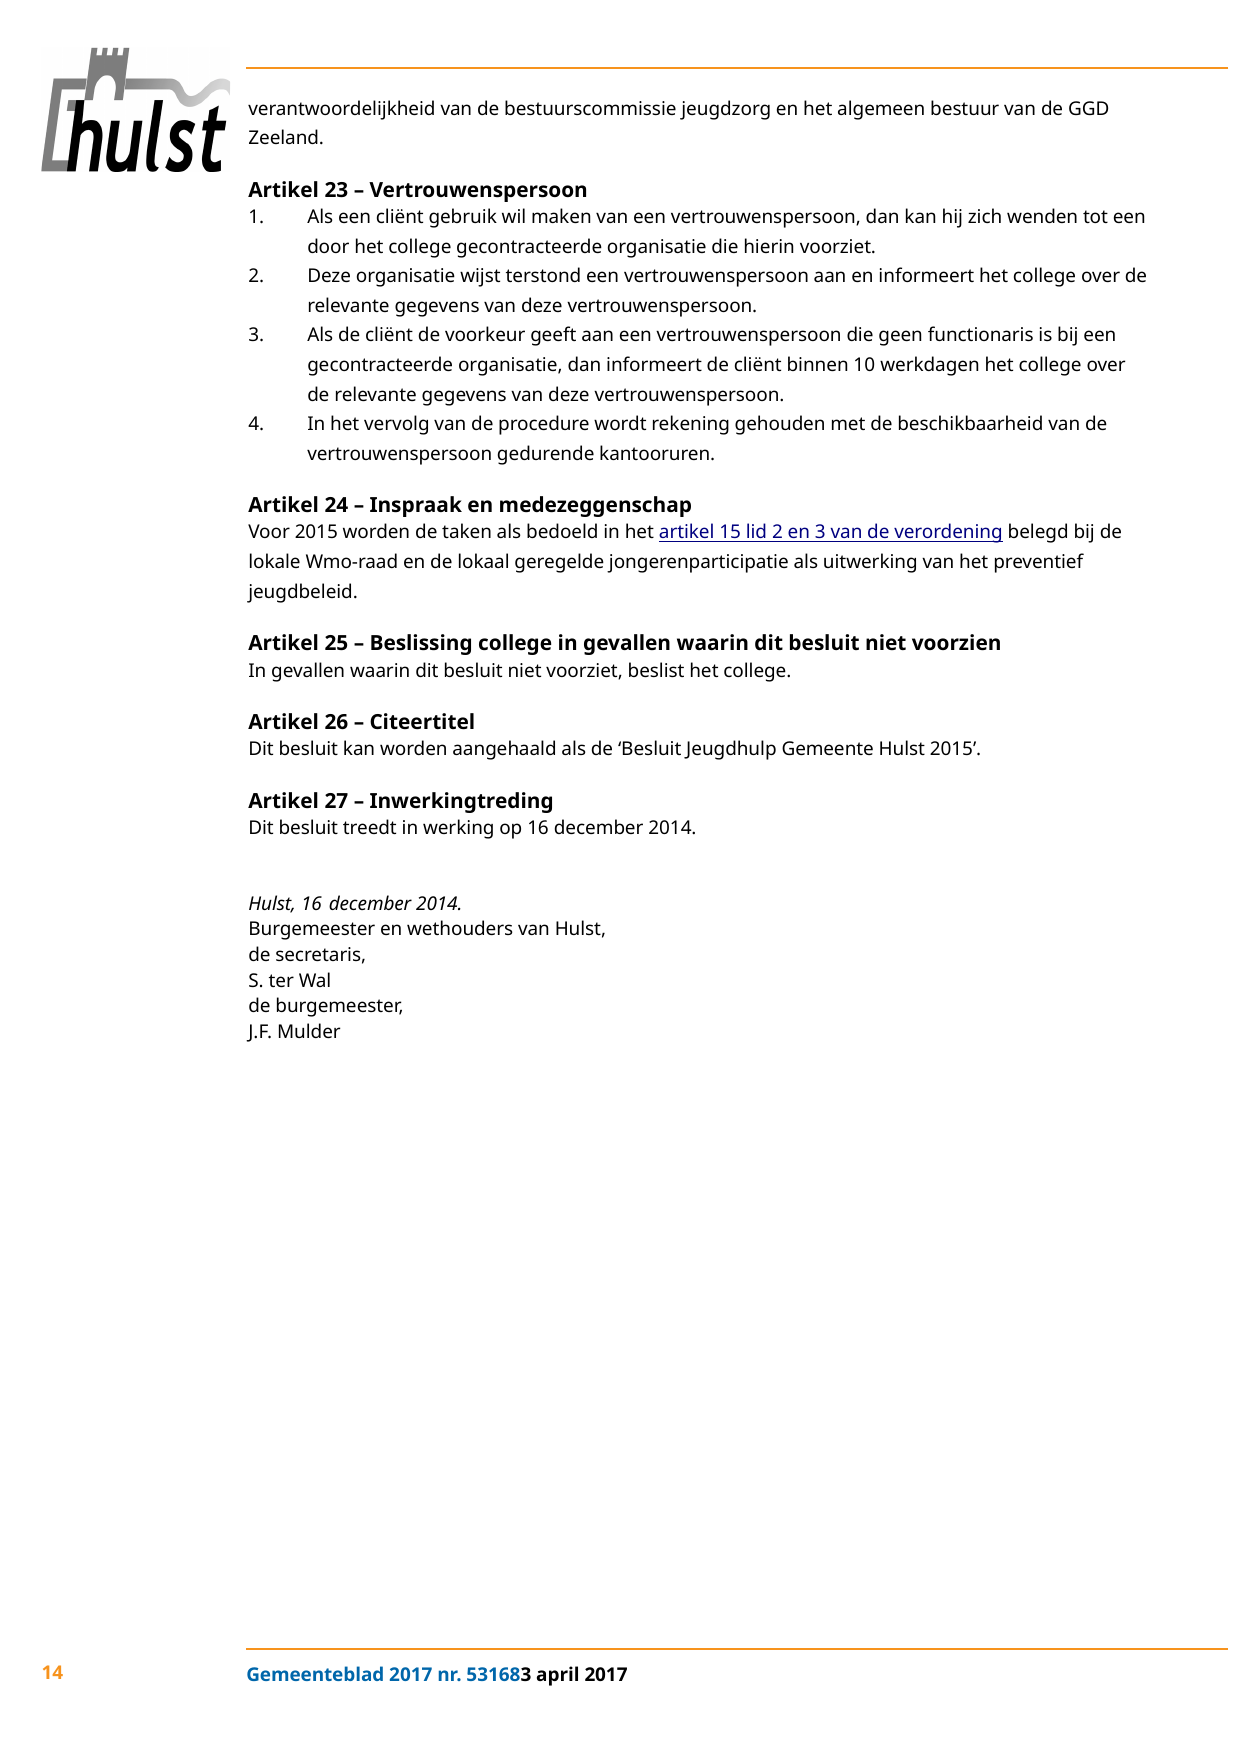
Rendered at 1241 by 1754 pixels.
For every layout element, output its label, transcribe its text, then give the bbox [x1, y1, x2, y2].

text Artikel 23 – Vertrouwenspersoon [248, 175, 1152, 203]
text Dit besluit kan worden aangehaald als de ‘Besluit Jeugdhulp Gemeente Hulst 2015’. [248, 736, 1152, 761]
text Artikel 26 – Citeertitel [248, 707, 1152, 736]
text de secretaris, [248, 941, 1152, 967]
text Hulst, 16 december 2014. [248, 890, 1152, 915]
text verantwoordelijkheid van de bestuurscommissie jeugdzorg en het algemeen bestuur van de GGD Zeeland. [248, 95, 1152, 150]
list Als een cliënt gebruik wil maken van een vertrouwenspersoon, dan kan hij zich wenden tot een door het college gecontracteerde organisatie die hierin voorziet. [248, 203, 1152, 258]
list Deze organisatie wijst terstond een vertrouwenspersoon aan en informeert het college over de relevante gegevens van deze vertrouwenspersoon. [248, 262, 1152, 318]
text Voor 2015 worden de taken als bedoeld in het artikel 15 lid 2 en 3 van de verordening belegd bij de lokale Wmo-raad en de lokaal geregelde jongerenparticipatie als uitwerking van het preventief jeugdbeleid. [248, 519, 1152, 604]
text Artikel 24 – Inspraak en medezeggenschap [248, 490, 1152, 519]
text Artikel 27 – Inwerkingtreding [248, 786, 1152, 814]
list Als de cliënt de voorkeur geeft aan een vertrouwenspersoon die geen functionaris is bij een gecontracteerde organisatie, dan informeert de cliënt binnen 10 werkdagen het college over de relevante gegevens van deze vertrouwenspersoon. [248, 322, 1152, 406]
text Artikel 25 – Beslissing college in gevallen waarin dit besluit niet voorzien [248, 628, 1152, 657]
text Dit besluit treedt in werking op 16 december 2014. [248, 814, 1152, 840]
text J.F. Mulder [248, 1018, 1152, 1044]
text de burgemeester, [248, 993, 1152, 1018]
text In gevallen waarin dit besluit niet voorziet, beslist het college. [248, 657, 1152, 682]
text Burgemeester en wethouders van Hulst, [248, 915, 1152, 941]
text S. ter Wal [248, 967, 1152, 993]
list In het vervolg van de procedure wordt rekening gehouden met de beschikbaarheid van de vertrouwenspersoon gedurende kantooruren. [248, 410, 1152, 466]
picture [41, 47, 231, 172]
